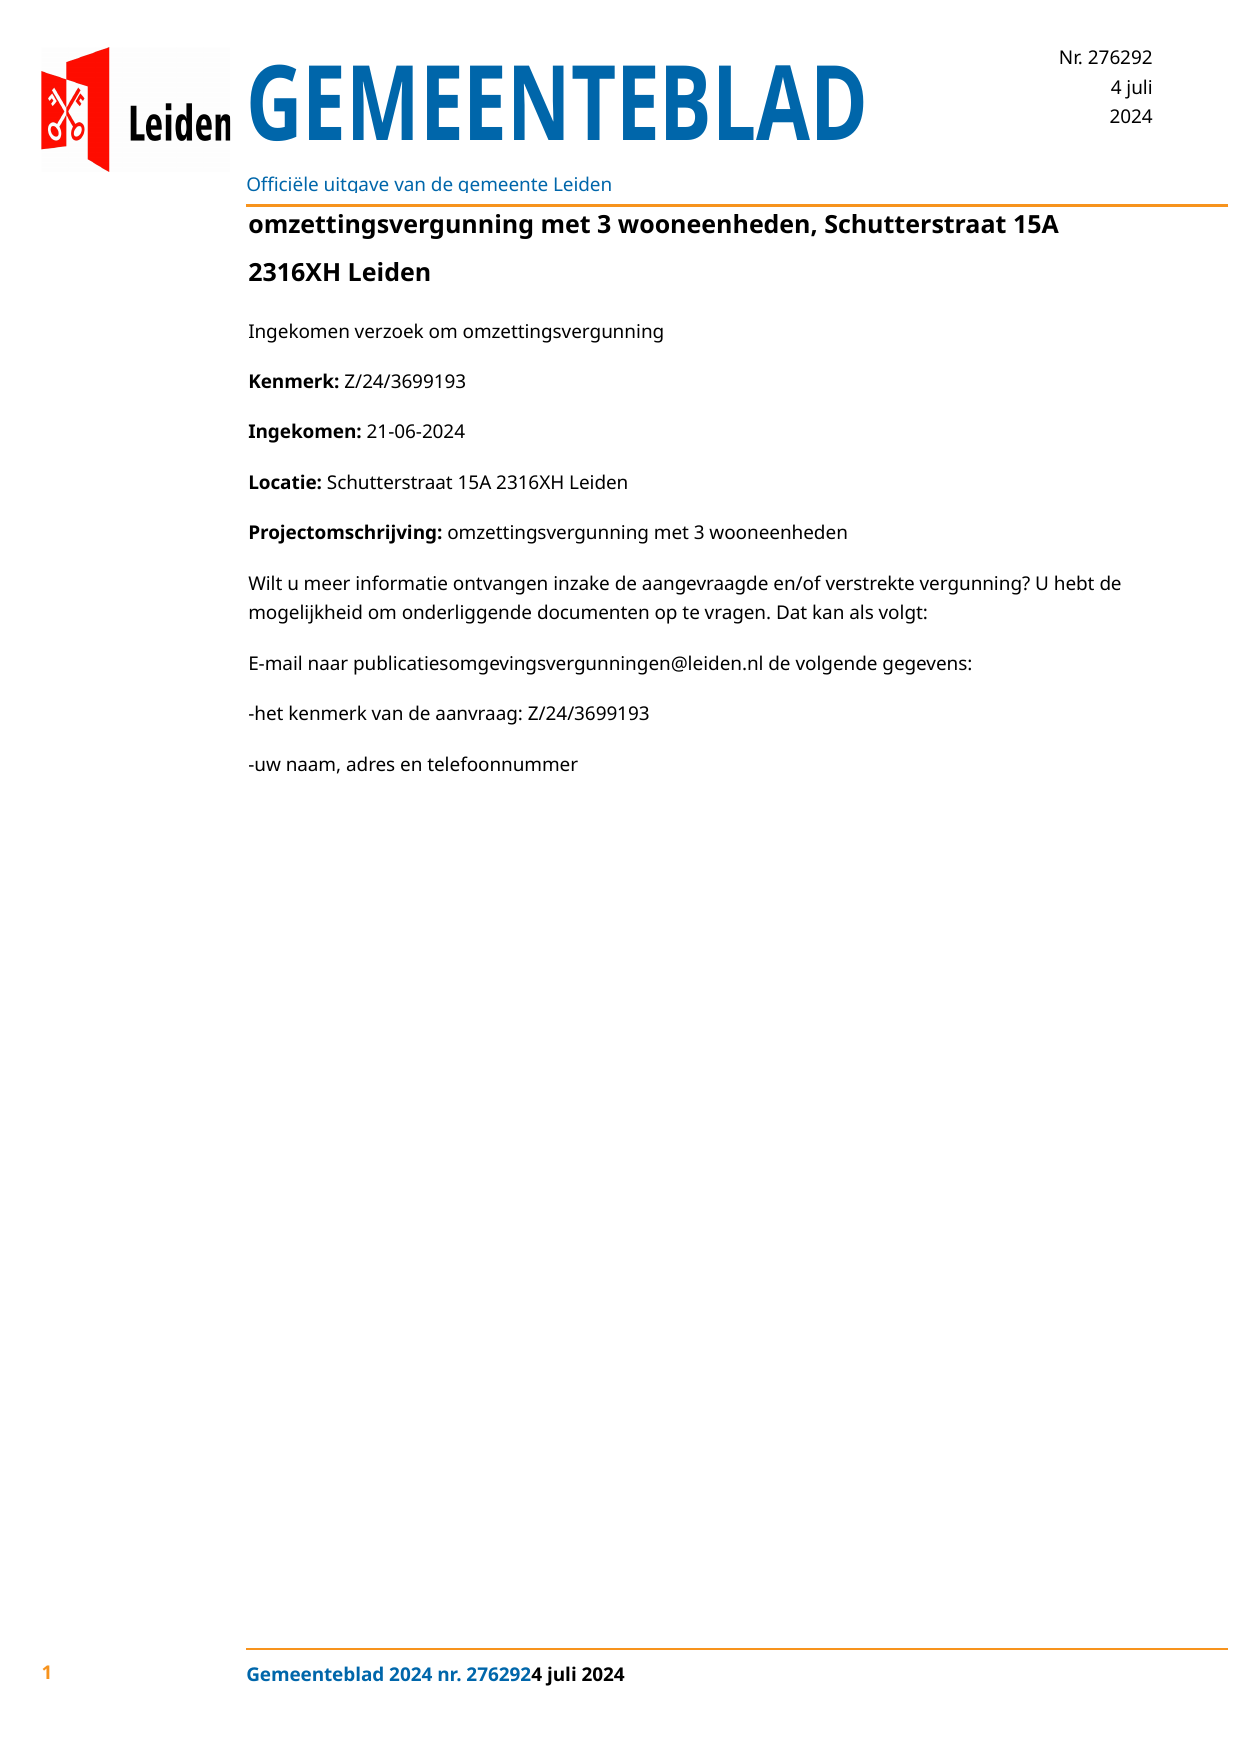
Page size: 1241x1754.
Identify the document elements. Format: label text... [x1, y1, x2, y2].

text -uw naam, adres en telefoonnummer [248, 751, 1152, 777]
text Projectomschrijving: omzettingsvergunning met 3 wooneenheden [248, 519, 1152, 545]
text Wilt u meer informatie ontvangen inzake de aangevraagde en/of verstrekte vergunning? U hebt de mogelijkheid om onderliggende documenten op te vragen. Dat kan als volgt: [248, 570, 1152, 625]
text -het kenmerk van de aanvraag: Z/24/3699193 [248, 700, 1152, 726]
text E-mail naar publicatiesomgevingsvergunningen@leiden.nl de volgende gegevens: [248, 650, 1152, 676]
text Ingekomen verzoek om omzettingsvergunning [248, 318, 1152, 344]
picture [41, 47, 231, 172]
text Kenmerk: Z/24/3699193 [248, 368, 1152, 394]
text Ingekomen: 21-06-2024 [248, 419, 1152, 444]
text Locatie: Schutterstraat 15A 2316XH Leiden [248, 469, 1152, 495]
text omzettingsvergunning met 3 wooneenheden, Schutterstraat 15A 2316XH Leiden [248, 207, 1152, 288]
